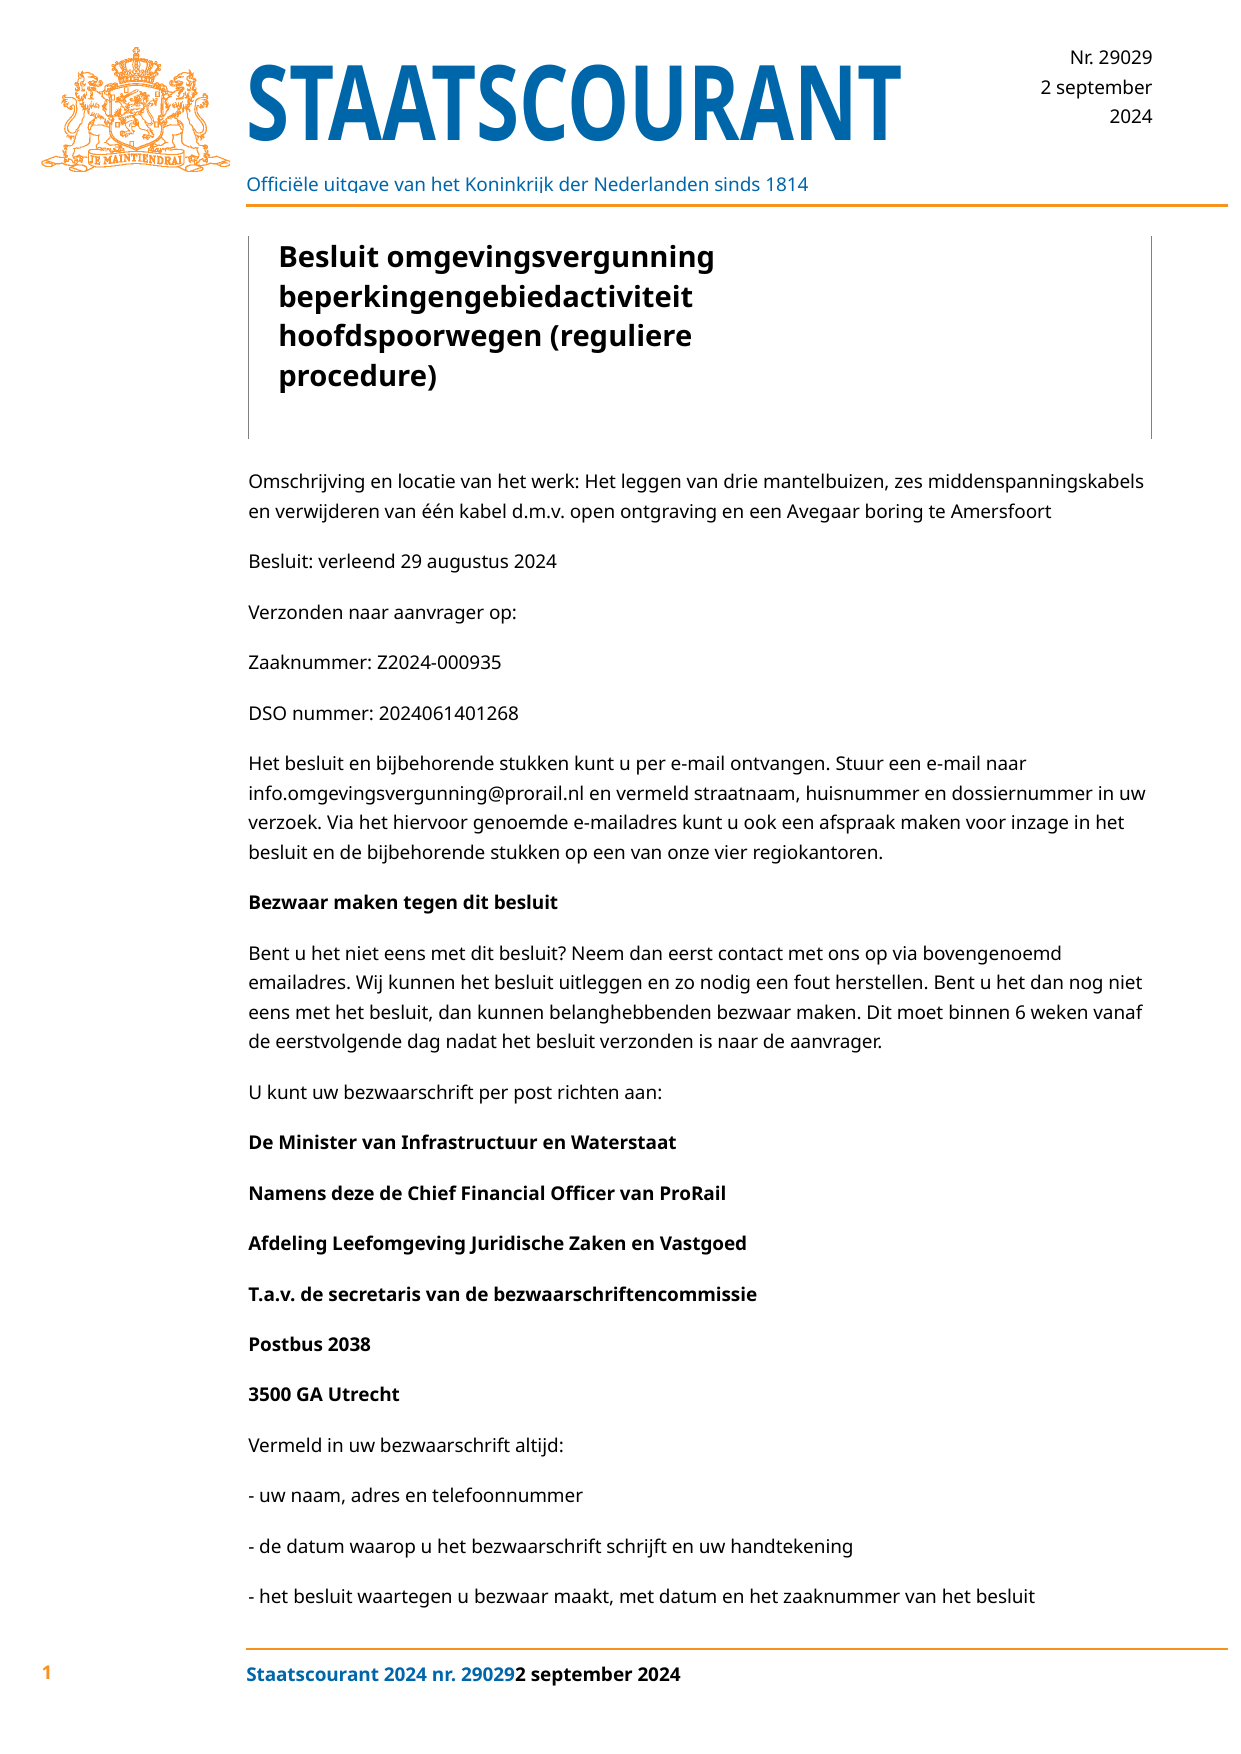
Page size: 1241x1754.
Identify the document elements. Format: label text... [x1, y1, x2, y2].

text Besluit: verleend 29 augustus 2024 [248, 549, 1152, 574]
text De Minister van Infrastructuur en Waterstaat [248, 1129, 1152, 1155]
text - de datum waarop u het bezwaarschrift schrijft en uw handtekening [248, 1533, 1152, 1558]
text Het besluit en bijbehorende stukken kunt u per e-mail ontvangen. Stuur een e-mail naar info.omgevingsvergunning@prorail.nl en vermeld straatnaam, huisnummer en dossiernummer in uw verzoek. Via het hiervoor genoemde e-mailadres kunt u ook een afspraak maken voor inzage in het besluit en de bijbehorende stukken op een van onze vier regiokantoren. [248, 750, 1152, 865]
table_header Besluit omgevingsvergunning beperkingengebiedactiviteit hoofdspoorwegen (reguliere procedure) [249, 236, 850, 439]
picture [912, 236, 1090, 414]
text - het besluit waartegen u bezwaar maakt, met datum en het zaaknummer van het besluit [248, 1583, 1152, 1609]
text Verzonden naar aanvrager op: [248, 599, 1152, 625]
text Bezwaar maken tegen dit besluit [248, 889, 1152, 915]
text Zaaknummer: Z2024-000935 [248, 649, 1152, 675]
text Bent u het niet eens met dit besluit? Neem dan eerst contact met ons op via bovengenoemd emailadres. Wij kunnen het besluit uitleggen en zo nodig een fout herstellen. Bent u het dan nog niet eens met het besluit, dan kunnen belanghebbenden bezwaar maken. Dit moet binnen 6 weken vanaf de eerstvolgende dag nadat het besluit verzonden is naar de aanvrager. [248, 940, 1152, 1054]
text Omschrijving en locatie van het werk: Het leggen van drie mantelbuizen, zes middenspanningskabels en verwijderen van één kabel d.m.v. open ontgraving en een Avegaar boring te Amersfoort [248, 469, 1152, 524]
picture [41, 47, 231, 172]
text U kunt uw bezwaarschrift per post richten aan: [248, 1079, 1152, 1105]
text Afdeling Leefomgeving Juridische Zaken en Vastgoed [248, 1230, 1152, 1256]
text Vermeld in uw bezwaarschrift altijd: [248, 1432, 1152, 1458]
table_header [850, 236, 912, 413]
table_header [850, 414, 1151, 439]
text - uw naam, adres en telefoonnummer [248, 1482, 1152, 1508]
text DSO nummer: 2024061401268 [248, 700, 1152, 726]
table_header [1090, 236, 1151, 413]
text Postbus 2038 [248, 1331, 1152, 1357]
text 3500 GA Utrecht [248, 1382, 1152, 1407]
text T.a.v. de secretaris van de bezwaarschriftencommissie [248, 1281, 1152, 1306]
text Namens deze de Chief Financial Officer van ProRail [248, 1180, 1152, 1206]
